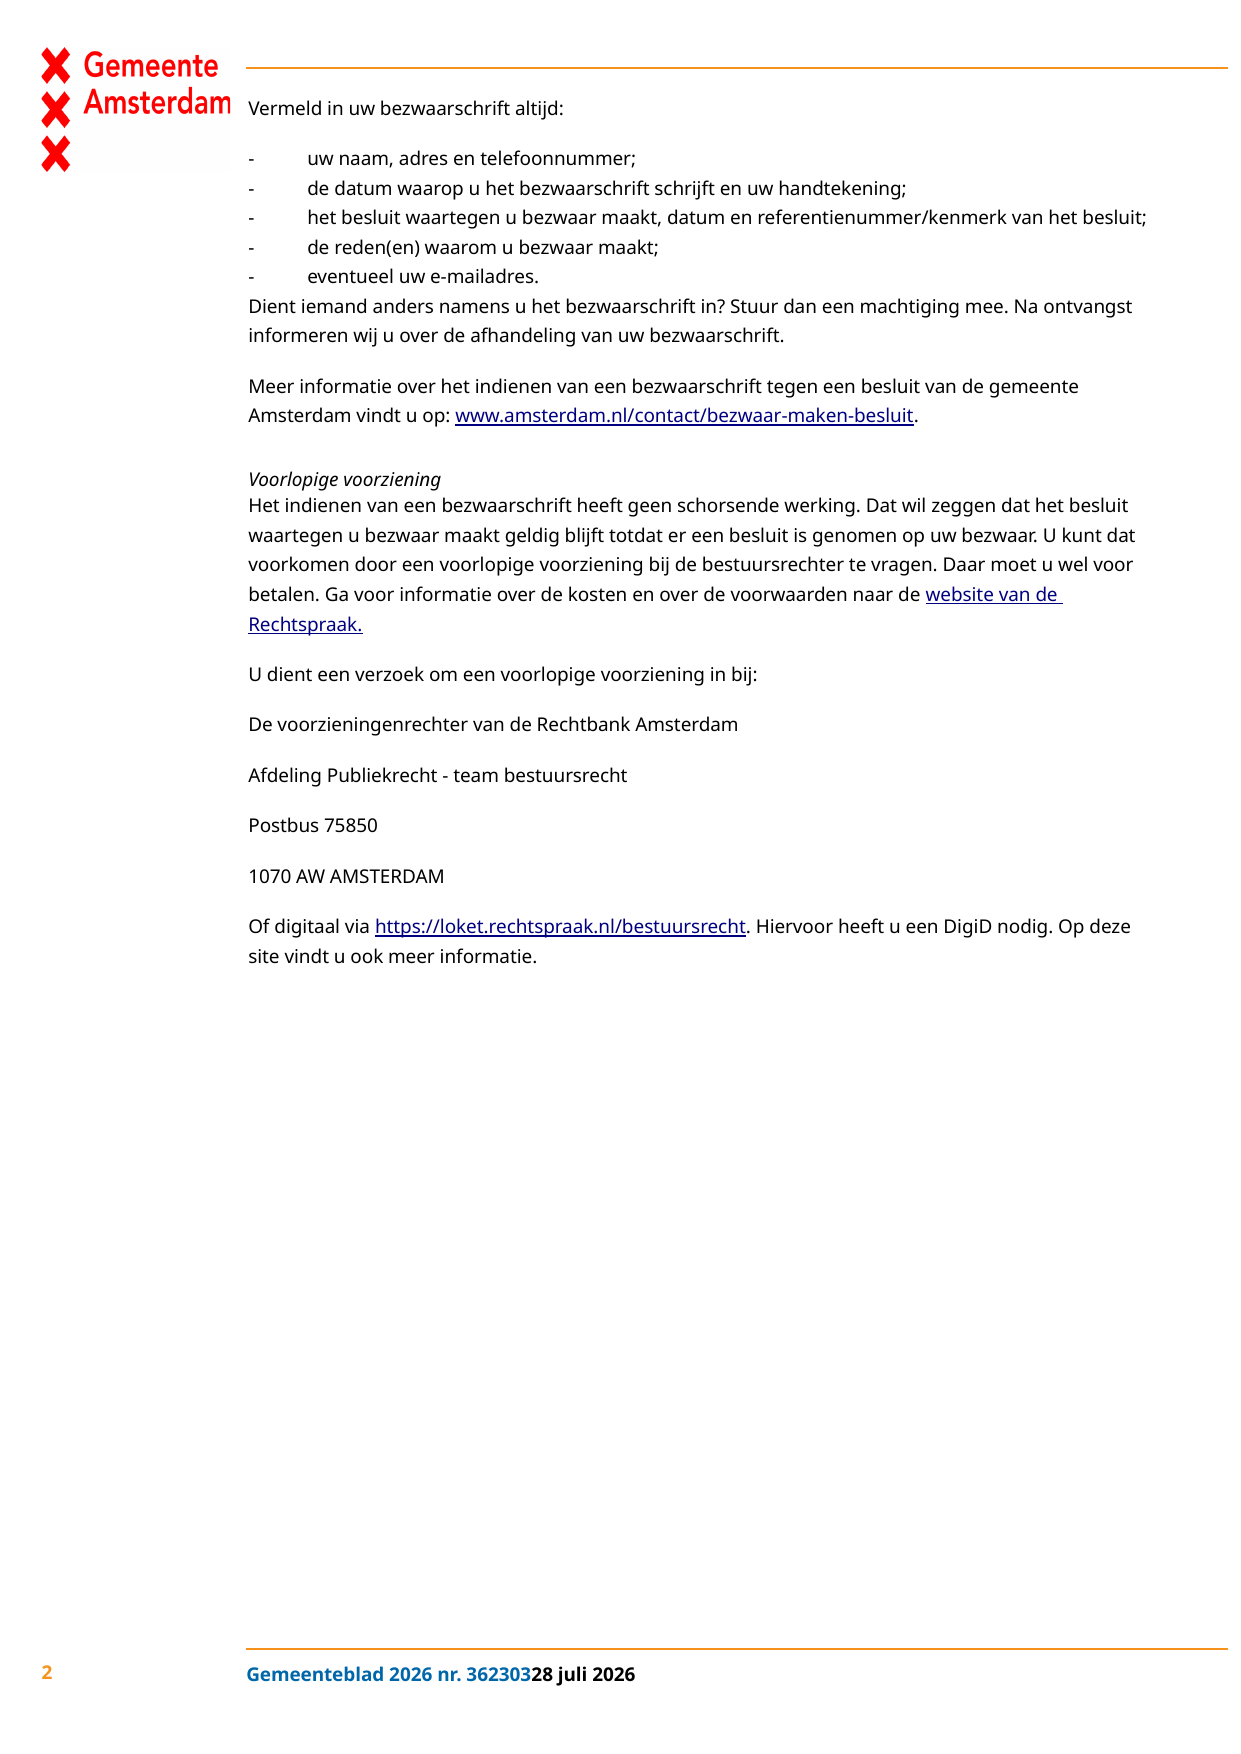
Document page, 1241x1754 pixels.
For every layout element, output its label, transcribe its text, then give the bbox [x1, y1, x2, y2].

text 1070 AW AMSTERDAM [248, 863, 1152, 888]
list het besluit waartegen u bezwaar maakt, datum en referentienummer/kenmerk van het besluit; [248, 204, 1152, 230]
text Afdeling Publiekrecht - team bestuursrecht [248, 762, 1152, 788]
text Postbus 75850 [248, 812, 1152, 838]
list eventueel uw e-mailadres. [248, 263, 1152, 289]
text U dient een verzoek om een voorlopige voorziening in bij: [248, 661, 1152, 687]
text De voorzieningenrechter van de Rechtbank Amsterdam [248, 712, 1152, 737]
text Meer informatie over het indienen van een bezwaarschrift tegen een besluit van de gemeente Amsterdam vindt u op: www.amsterdam.nl/contact/bezwaar-maken-besluit. [248, 373, 1152, 428]
text Voorlopige voorziening [248, 467, 1152, 492]
text Het indienen van een bezwaarschrift heeft geen schorsende werking. Dat wil zeggen dat het besluit waartegen u bezwaar maakt geldig blijft totdat er een besluit is genomen op uw bezwaar. U kunt dat voorkomen door een voorlopige voorziening bij de bestuursrechter te vragen. Daar moet u wel voor betalen. Ga voor informatie over de kosten en over de voorwaarden naar de website van de Rechtspraak. [248, 492, 1152, 636]
list uw naam, adres en telefoonnummer; [248, 145, 1152, 171]
list de datum waarop u het bezwaarschrift schrijft en uw handtekening; [248, 175, 1152, 201]
text Of digitaal via https://loket.rechtspraak.nl/bestuursrecht. Hiervoor heeft u een DigiD nodig. Op deze site vindt u ook meer informatie. [248, 913, 1152, 968]
picture [41, 47, 231, 172]
text Dient iemand anders namens u het bezwaarschrift in? Stuur dan een machtiging mee. Na ontvangst informeren wij u over de afhandeling van uw bezwaarschrift. [248, 293, 1152, 348]
text Vermeld in uw bezwaarschrift altijd: [248, 95, 1152, 121]
list de reden(en) waarom u bezwaar maakt; [248, 234, 1152, 260]
